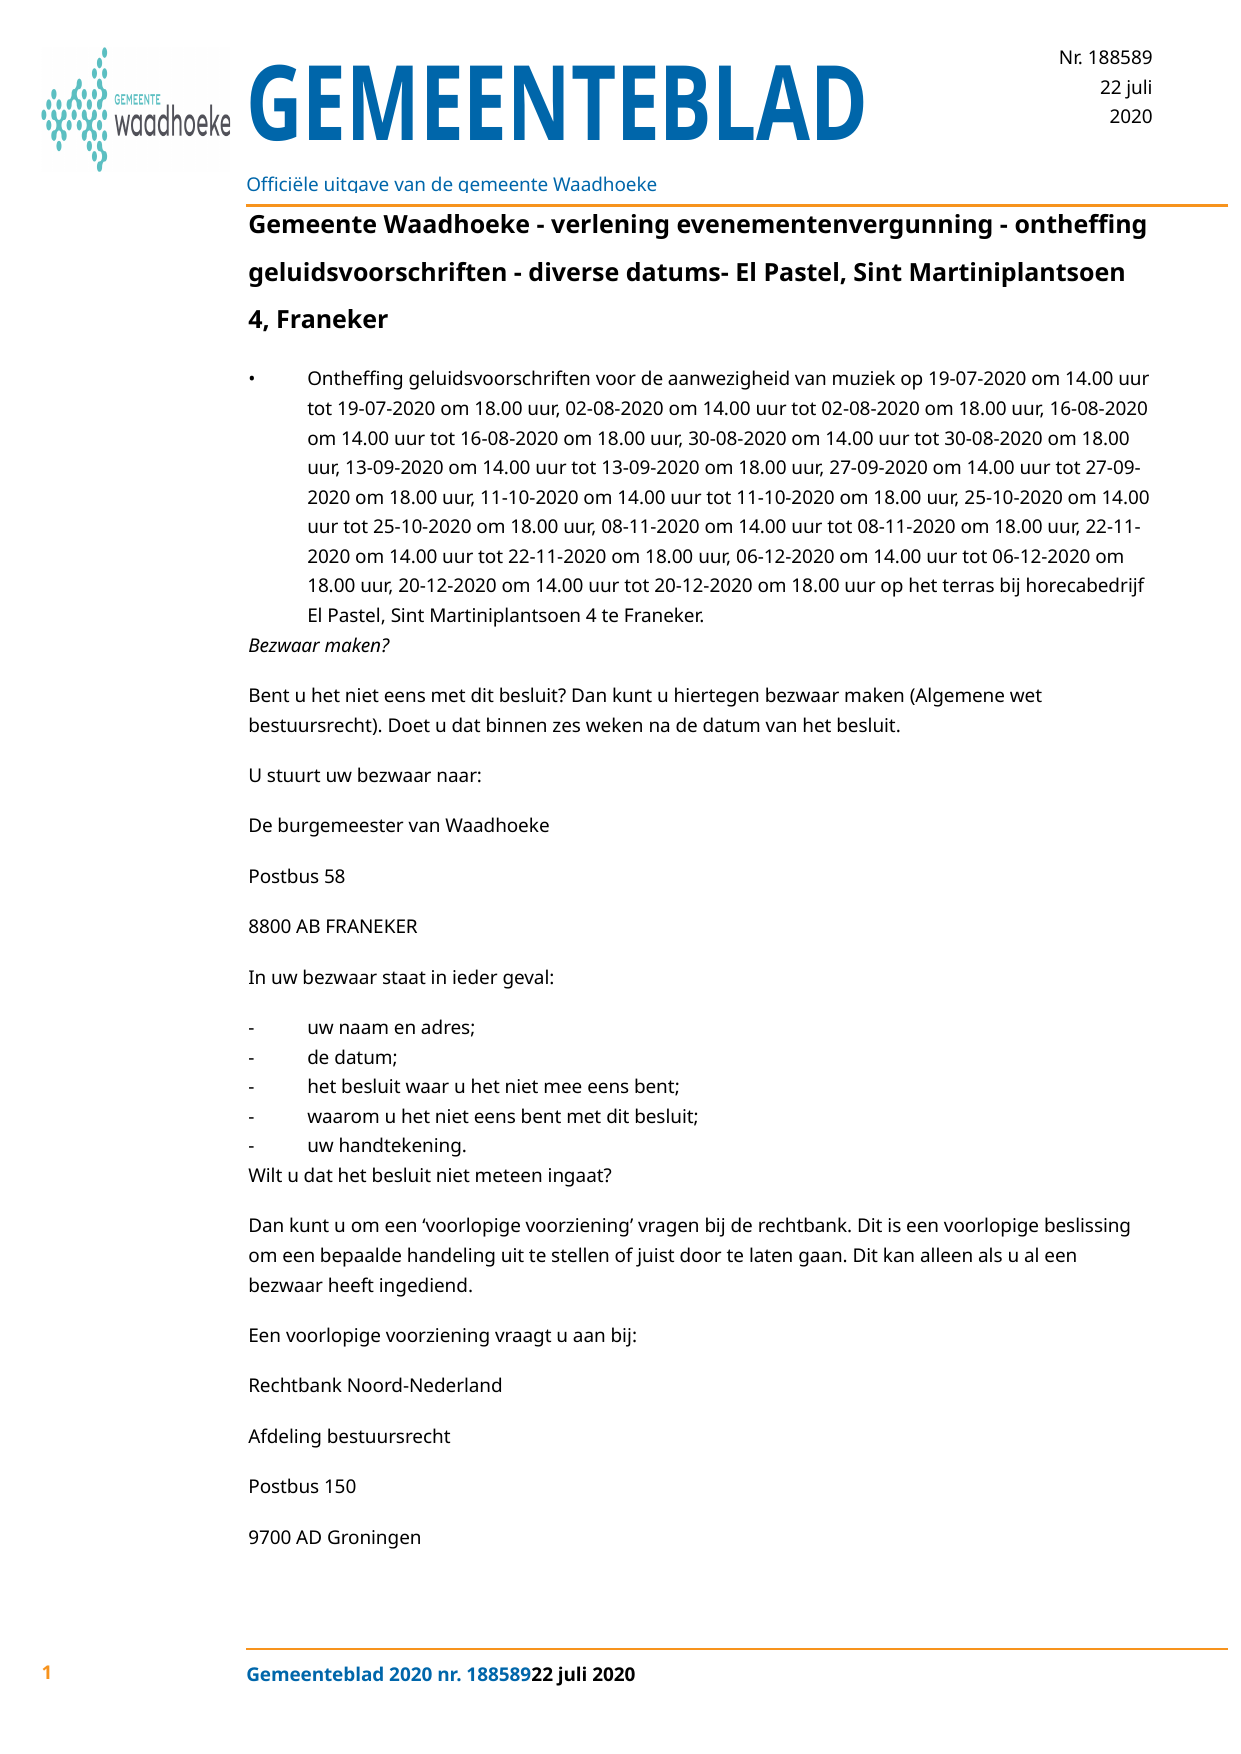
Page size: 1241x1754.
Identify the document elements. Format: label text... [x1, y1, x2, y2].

text Postbus 150 [248, 1473, 1152, 1499]
text Een voorlopige voorziening vraagt u aan bij: [248, 1322, 1152, 1348]
text 9700 AD Groningen [248, 1524, 1152, 1549]
list het besluit waar u het niet mee eens bent; [248, 1073, 1152, 1099]
text Wilt u dat het besluit niet meteen ingaat? [248, 1162, 1152, 1188]
text Gemeente Waadhoeke - verlening evenementenvergunning - ontheffing geluidsvoorschriften - diverse datums- El Pastel, Sint Martiniplantsoen 4, Franeker [248, 207, 1152, 336]
list de datum; [248, 1044, 1152, 1069]
list uw naam en adres; [248, 1014, 1152, 1040]
text Postbus 58 [248, 863, 1152, 889]
text Dan kunt u om een ‘voorlopige voorziening’ vragen bij de rechtbank. Dit is een voorlopige beslissing om een bepaalde handeling uit te stellen of juist door te laten gaan. Dit kan alleen als u al een bezwaar heeft ingediend. [248, 1213, 1152, 1297]
text 8800 AB FRANEKER [248, 913, 1152, 939]
text In uw bezwaar staat in ieder geval: [248, 964, 1152, 989]
picture [41, 47, 231, 172]
list Ontheffing geluidsvoorschriften voor de aanwezigheid van muziek op 19-07-2020 om 14.00 uur tot 19-07-2020 om 18.00 uur, 02-08-2020 om 14.00 uur tot 02-08-2020 om 18.00 uur, 16-08-2020 om 14.00 uur tot 16-08-2020 om 18.00 uur, 30-08-2020 om 14.00 uur tot 30-08-2020 om 18.00 uur, 13-09-2020 om 14.00 uur tot 13-09-2020 om 18.00 uur, 27-09-2020 om 14.00 uur tot 27-09-2020 om 18.00 uur, 11-10-2020 om 14.00 uur tot 11-10-2020 om 18.00 uur, 25-10-2020 om 14.00 uur tot 25-10-2020 om 18.00 uur, 08-11-2020 om 14.00 uur tot 08-11-2020 om 18.00 uur, 22-11-2020 om 14.00 uur tot 22-11-2020 om 18.00 uur, 06-12-2020 om 14.00 uur tot 06-12-2020 om 18.00 uur, 20-12-2020 om 14.00 uur tot 20-12-2020 om 18.00 uur op het terras bij horecabedrijf El Pastel, Sint Martiniplantsoen 4 te Franeker. [248, 366, 1152, 628]
text De burgemeester van Waadhoeke [248, 813, 1152, 838]
list waarom u het niet eens bent met dit besluit; [248, 1103, 1152, 1129]
list uw handtekening. [248, 1133, 1152, 1158]
text Afdeling bestuursrecht [248, 1423, 1152, 1449]
text Rechtbank Noord-Nederland [248, 1373, 1152, 1398]
text Bent u het niet eens met dit besluit? Dan kunt u hiertegen bezwaar maken (Algemene wet bestuursrecht). Doet u dat binnen zes weken na de datum van het besluit. [248, 682, 1152, 737]
text U stuurt uw bezwaar naar: [248, 762, 1152, 788]
text Bezwaar maken? [248, 632, 1152, 657]
